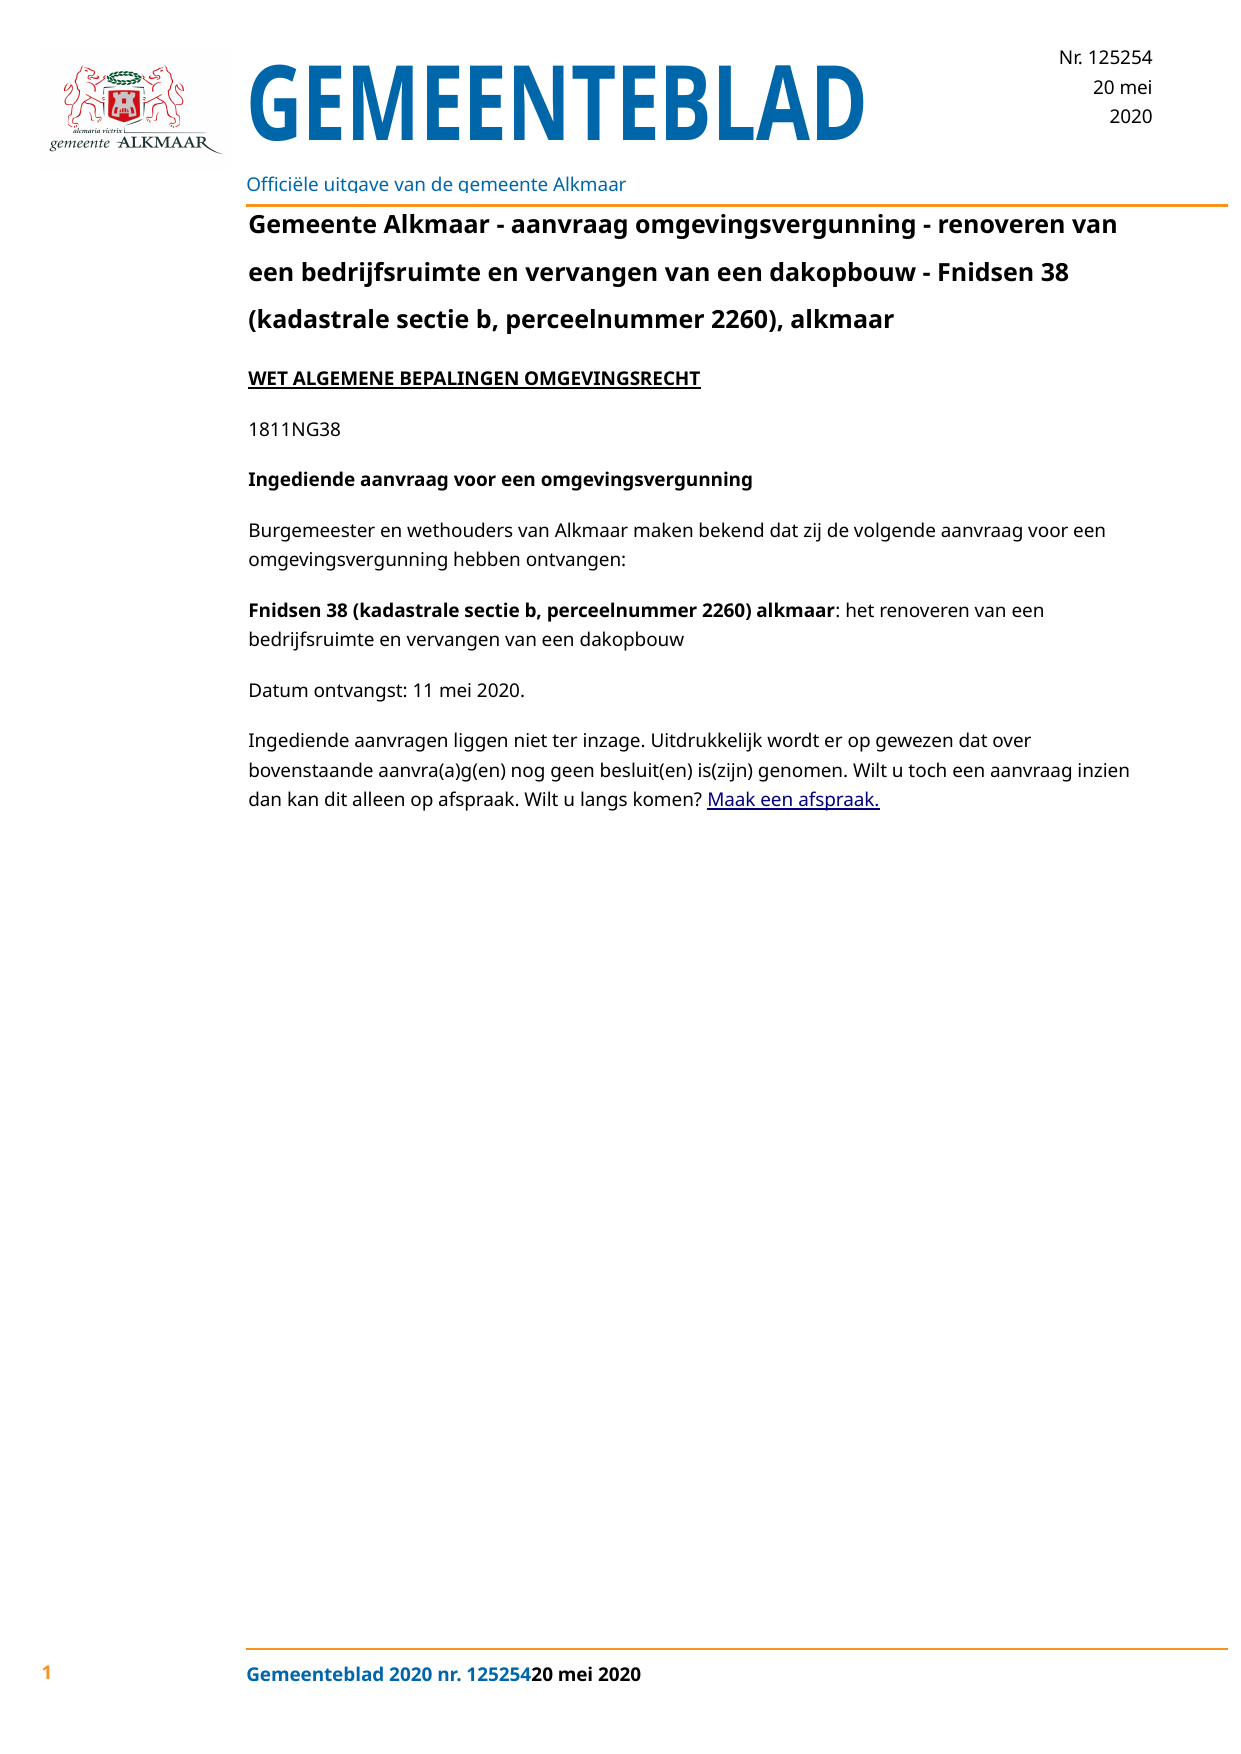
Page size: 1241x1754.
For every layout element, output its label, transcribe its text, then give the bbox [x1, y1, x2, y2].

text WET ALGEMENE BEPALINGEN OMGEVINGSRECHT [248, 366, 1152, 391]
text Gemeente Alkmaar - aanvraag omgevingsvergunning - renoveren van een bedrijfsruimte en vervangen van een dakopbouw - Fnidsen 38 (kadastrale sectie b, perceelnummer 2260), alkmaar [248, 207, 1152, 336]
text Burgemeester en wethouders van Alkmaar maken bekend dat zij de volgende aanvraag voor een omgevingsvergunning hebben ontvangen: [248, 517, 1152, 572]
text Ingediende aanvragen liggen niet ter inzage. Uitdrukkelijk wordt er op gewezen dat over bovenstaande aanvra(a)g(en) nog geen besluit(en) is(zijn) genomen. Wilt u toch een aanvraag inzien dan kan dit alleen op afspraak. Wilt u langs komen? Maak een afspraak. [248, 727, 1152, 812]
text Datum ontvangst: 11 mei 2020. [248, 677, 1152, 702]
text Ingediende aanvraag voor een omgevingsvergunning [248, 466, 1152, 492]
picture [41, 47, 231, 172]
text Fnidsen 38 (kadastrale sectie b, perceelnummer 2260) alkmaar: het renoveren van een bedrijfsruimte en vervangen van een dakopbouw [248, 597, 1152, 652]
text 1811NG38 [248, 416, 1152, 442]
